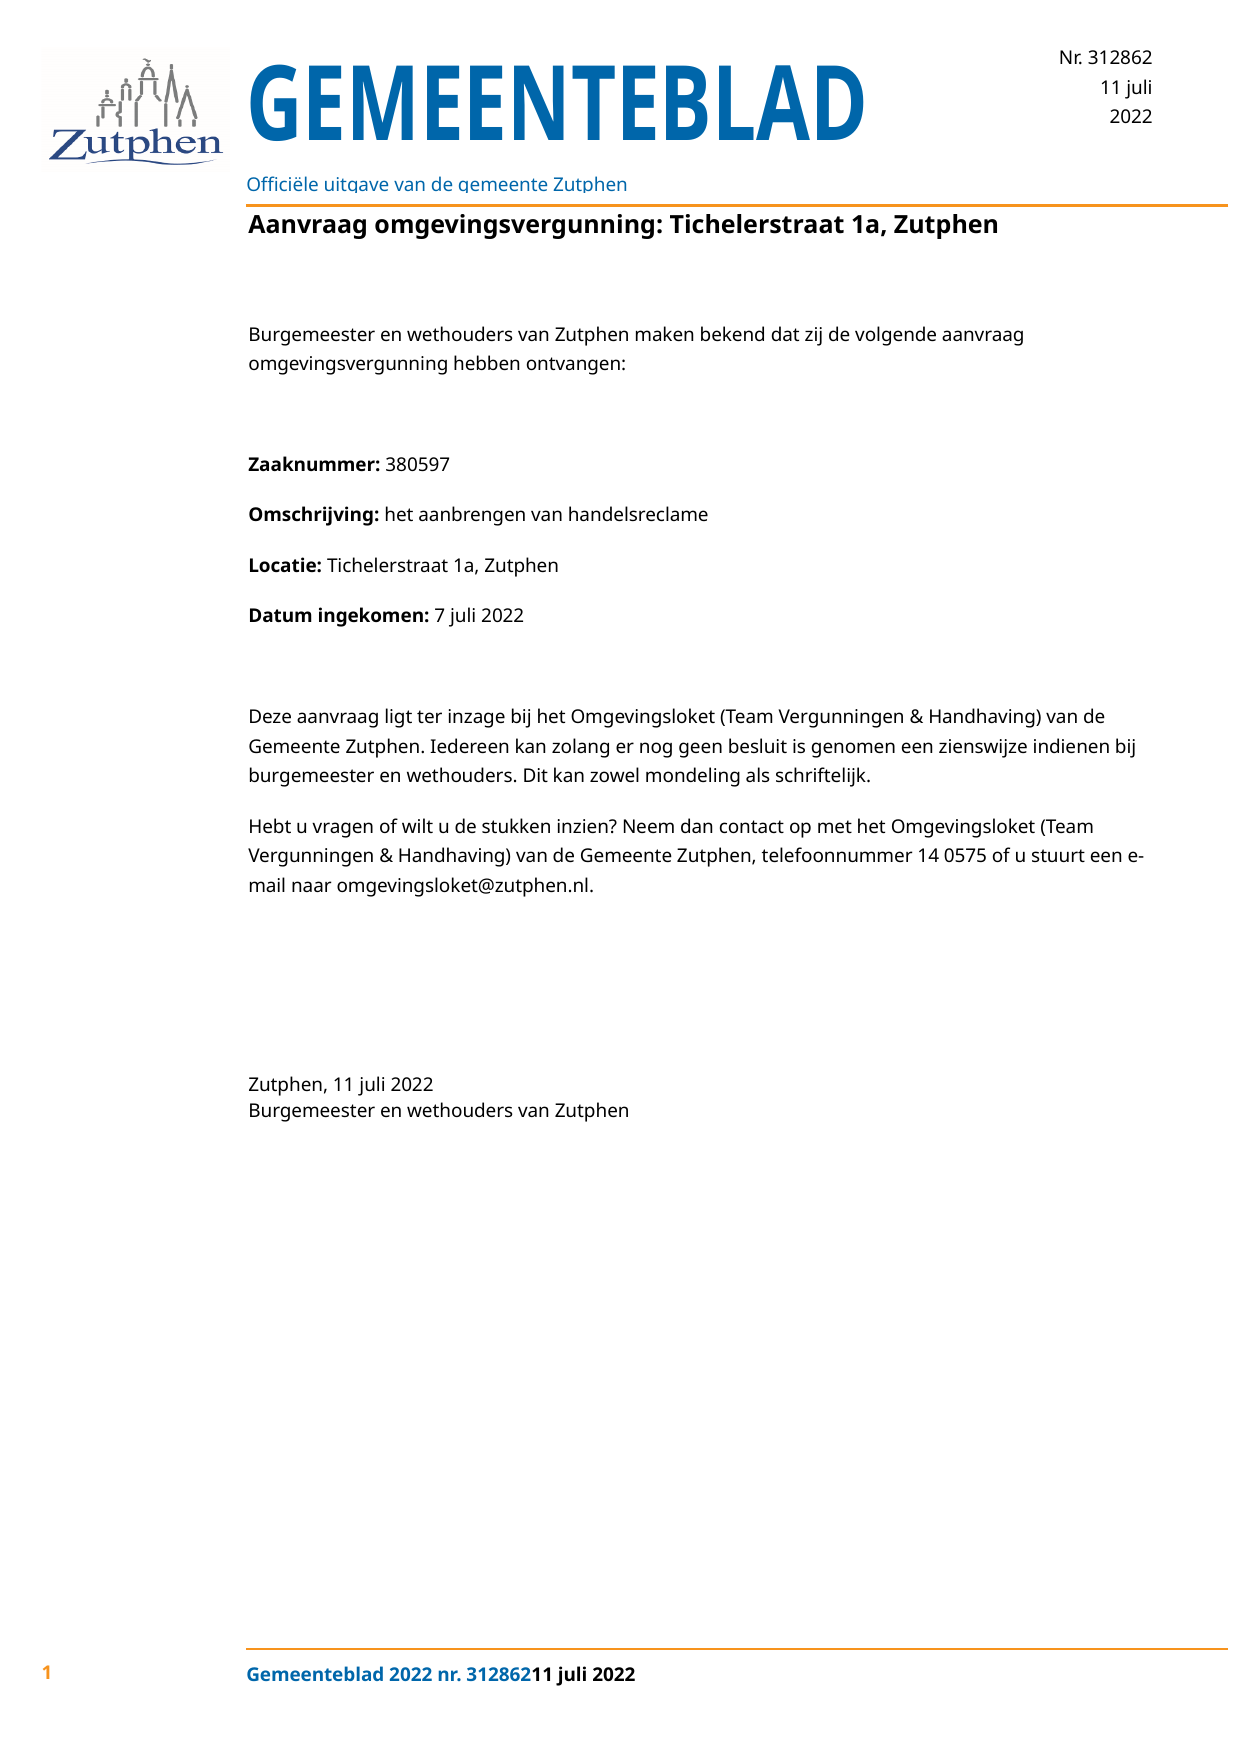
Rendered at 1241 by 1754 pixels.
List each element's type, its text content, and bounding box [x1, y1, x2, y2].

text Burgemeester en wethouders van Zutphen maken bekend dat zij de volgende aanvraag omgevingsvergunning hebben ontvangen: [248, 321, 1152, 376]
text Aanvraag omgevingsvergunning: Tichelerstraat 1a, Zutphen [248, 207, 1152, 241]
text Datum ingekomen: 7 juli 2022 [248, 602, 1152, 628]
text Zutphen, 11 juli 2022 [248, 1071, 1152, 1097]
text Locatie: Tichelerstraat 1a, Zutphen [248, 552, 1152, 578]
text Omschrijving: het aanbrengen van handelsreclame [248, 502, 1152, 527]
text Hebt u vragen of wilt u de stukken inzien? Neem dan contact op met het Omgevingsloket (Team Vergunningen & Handhaving) van de Gemeente Zutphen, telefoonnummer 14 0575 of u stuurt een e-mail naar omgevingsloket@zutphen.nl. [248, 813, 1152, 898]
text Zaaknummer: 380597 [248, 451, 1152, 477]
text Burgemeester en wethouders van Zutphen [248, 1097, 1152, 1122]
text Deze aanvraag ligt ter inzage bij het Omgevingsloket (Team Vergunningen & Handhaving) van de Gemeente Zutphen. Iedereen kan zolang er nog geen besluit is genomen een zienswijze indienen bij burgemeester en wethouders. Dit kan zowel mondeling als schriftelijk. [248, 703, 1152, 788]
picture [41, 47, 231, 172]
